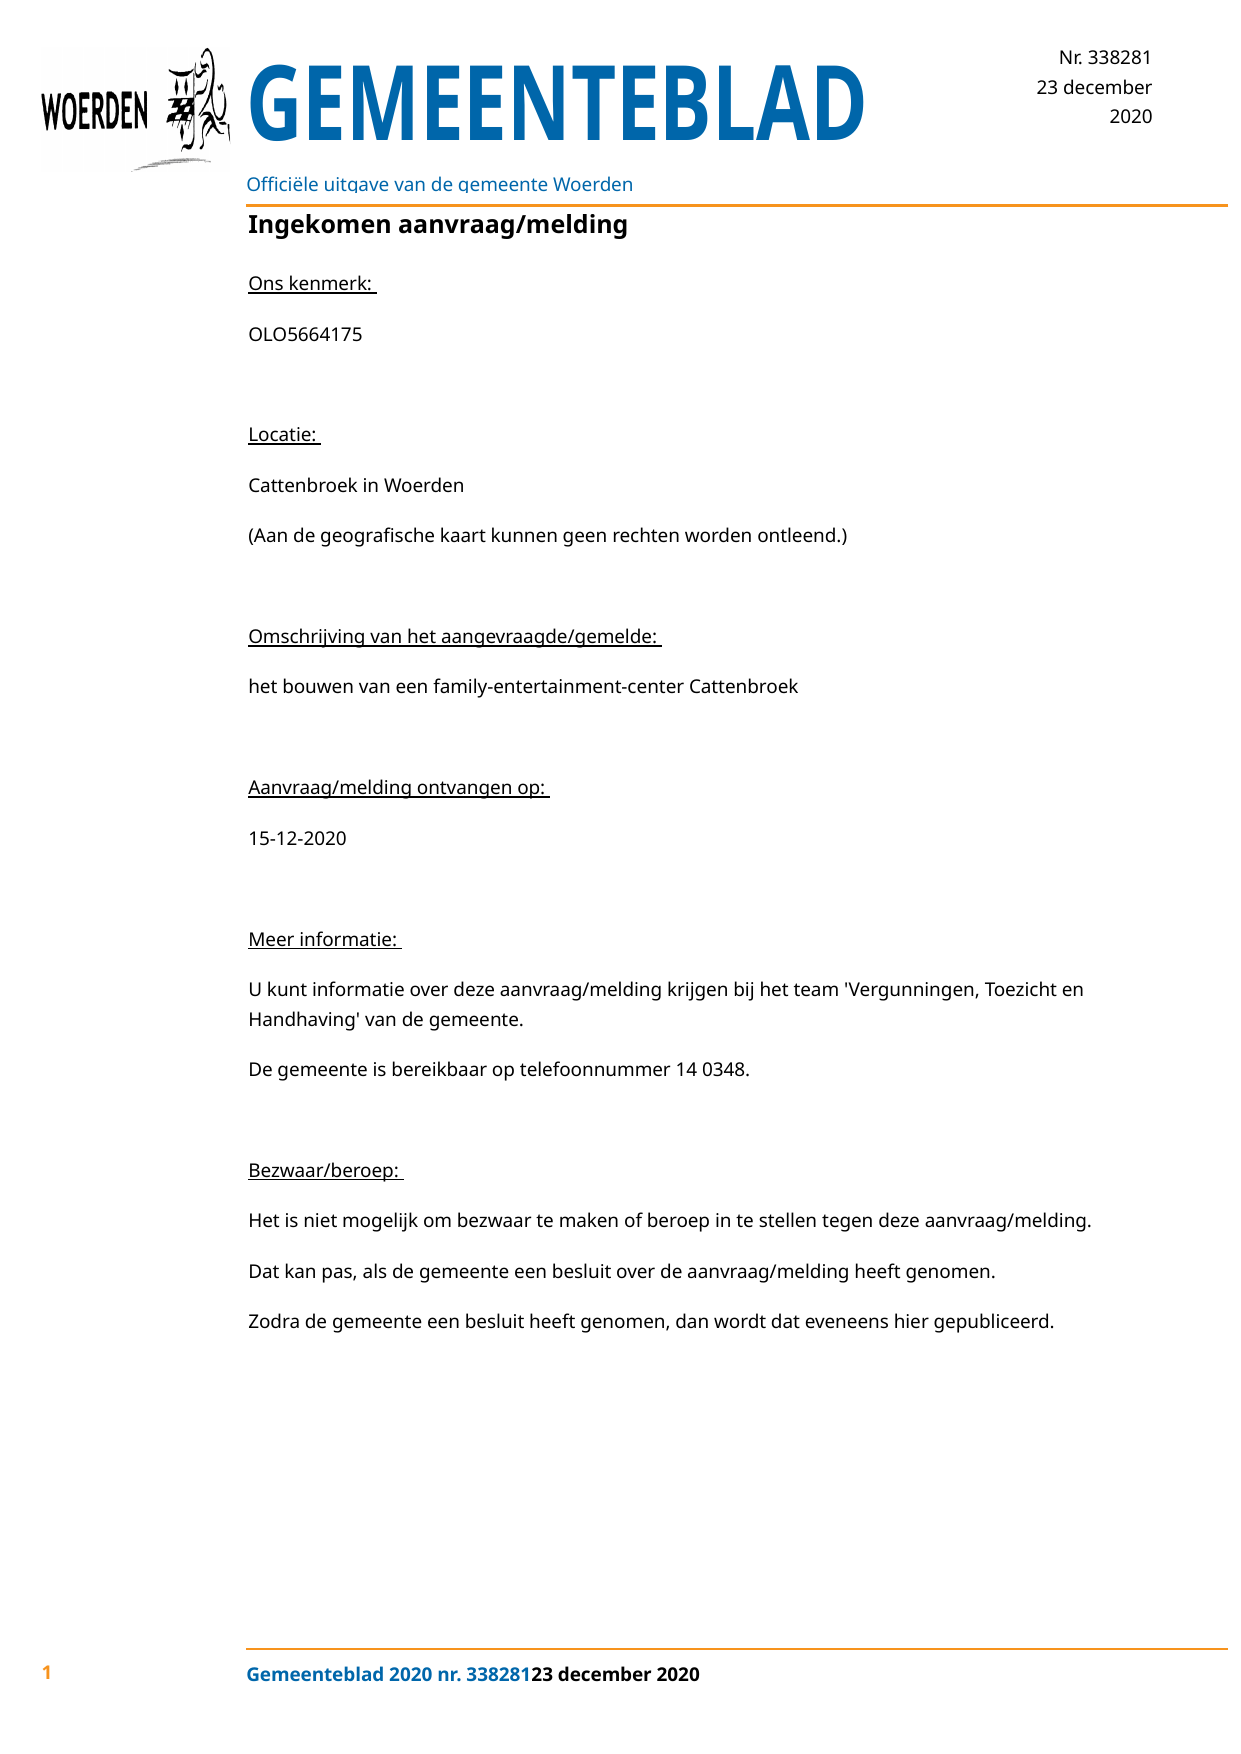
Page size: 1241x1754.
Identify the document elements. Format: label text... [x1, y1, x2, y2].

text U kunt informatie over deze aanvraag/melding krijgen bij het team 'Vergunningen, Toezicht en Handhaving' van de gemeente. [248, 976, 1152, 1031]
text Meer informatie: [248, 926, 1152, 951]
text De gemeente is bereikbaar op telefoonnummer 14 0348. [248, 1056, 1152, 1082]
text Ingekomen aanvraag/melding [248, 207, 1152, 241]
text Zodra de gemeente een besluit heeft genomen, dan wordt dat eveneens hier gepubliceerd. [248, 1308, 1152, 1334]
text Bezwaar/beroep: [248, 1157, 1152, 1183]
picture [41, 47, 231, 172]
text Het is niet mogelijk om bezwaar te maken of beroep in te stellen tegen deze aanvraag/melding. [248, 1207, 1152, 1233]
text Ons kenmerk: [248, 270, 1152, 296]
text Omschrijving van het aangevraagde/gemelde: [248, 623, 1152, 649]
text Dat kan pas, als de gemeente een besluit over de aanvraag/melding heeft genomen. [248, 1258, 1152, 1283]
text het bouwen van een family-entertainment-center Cattenbroek [248, 674, 1152, 699]
text 15-12-2020 [248, 825, 1152, 851]
text (Aan de geografische kaart kunnen geen rechten worden ontleend.) [248, 522, 1152, 548]
text Cattenbroek in Woerden [248, 472, 1152, 498]
text Aanvraag/melding ontvangen op: [248, 774, 1152, 800]
text OLO5664175 [248, 321, 1152, 346]
text Locatie: [248, 422, 1152, 447]
